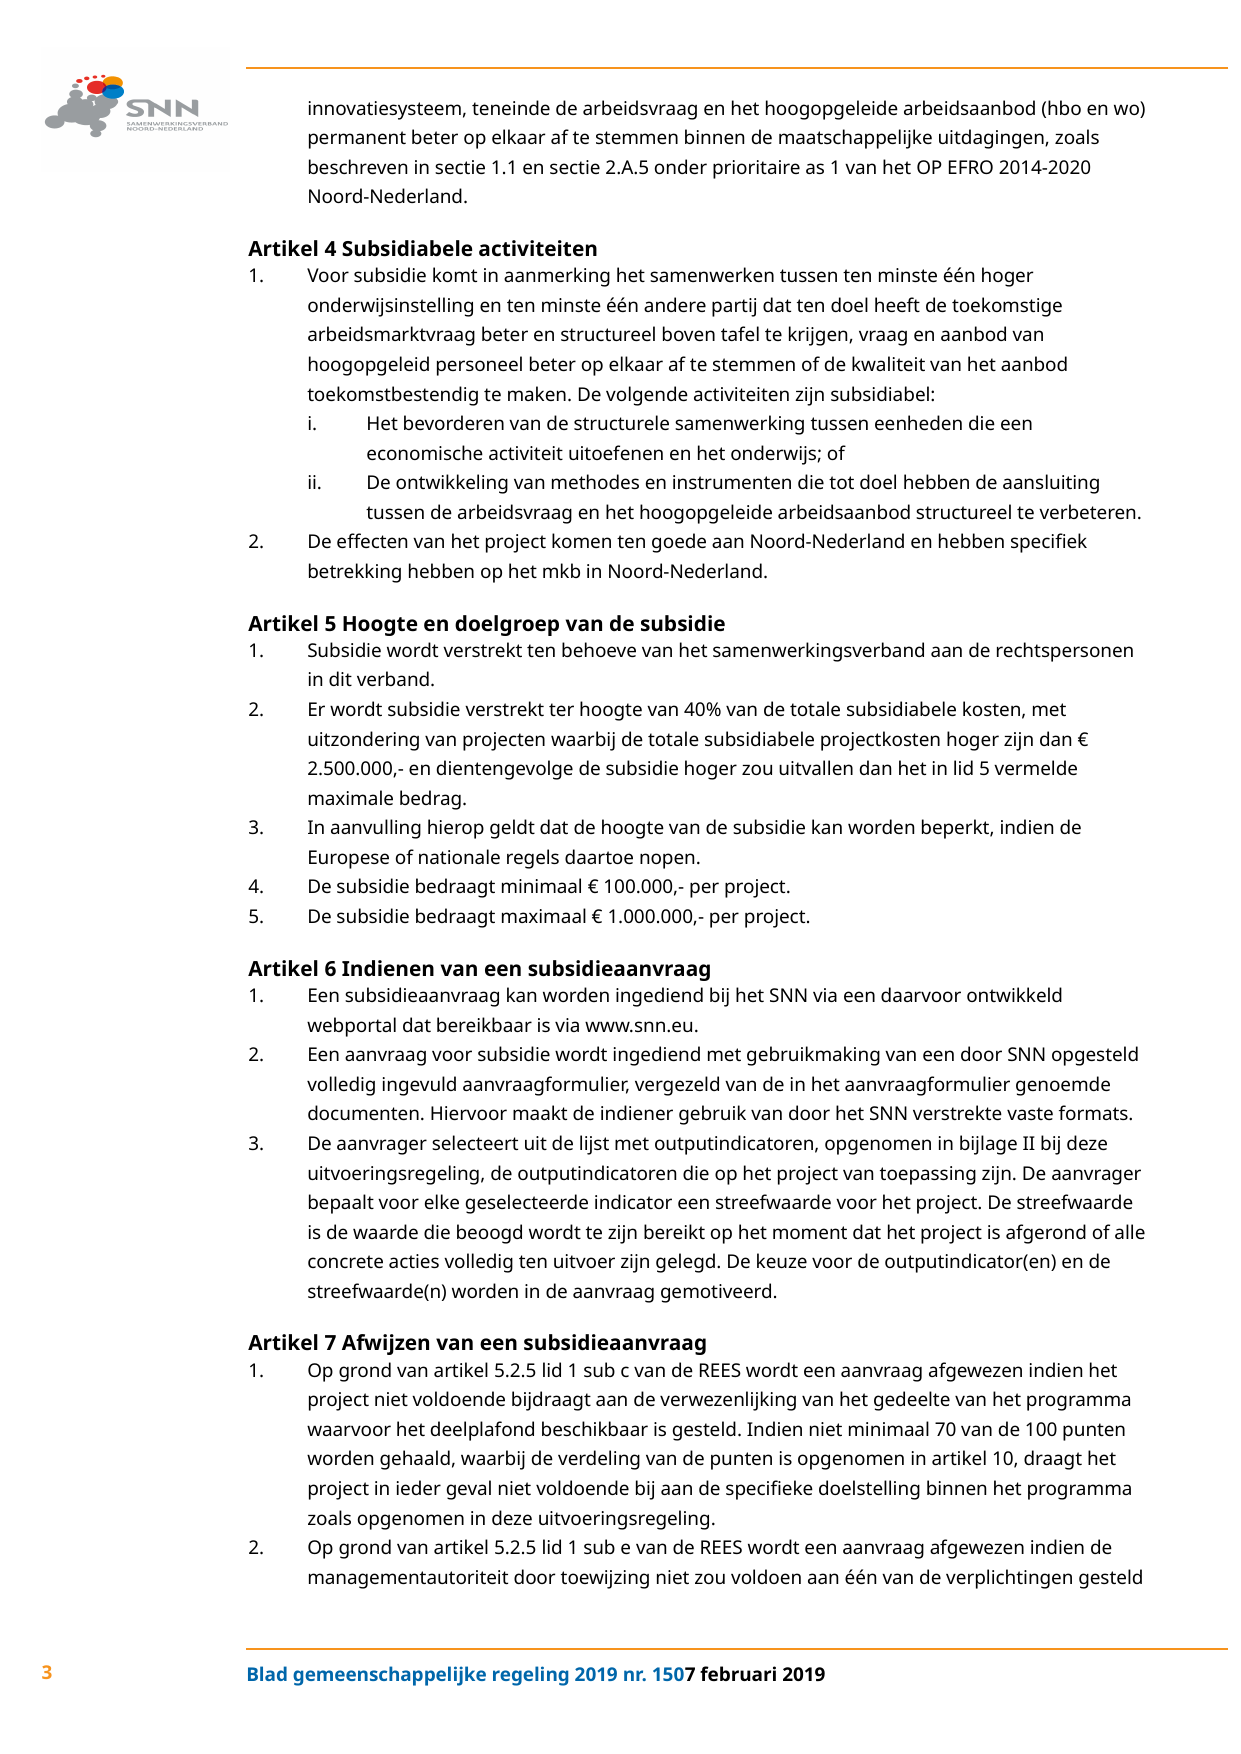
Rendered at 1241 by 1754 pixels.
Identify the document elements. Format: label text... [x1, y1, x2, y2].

list De aanvrager selecteert uit de lijst met outputindicatoren, opgenomen in bijlage II bij deze uitvoeringsregeling, de outputindicatoren die op het project van toepassing zijn. De aanvrager bepaalt voor elke geselecteerde indicator een streefwaarde voor het project. De streefwaarde is de waarde die beoogd wordt te zijn bereikt op het moment dat het project is afgerond of alle concrete acties volledig ten uitvoer zijn gelegd. De keuze voor de outputindicator(en) en de streefwaarde(n) worden in de aanvraag gemotiveerd. [248, 1130, 1152, 1304]
text Artikel 5 Hoogte en doelgroep van de subsidie [248, 609, 1152, 637]
list Op grond van artikel 5.2.5 lid 1 sub e van de REES wordt een aanvraag afgewezen indien de managementautoriteit door toewijzing niet zou voldoen aan één van de verplichtingen gesteld [248, 1534, 1152, 1590]
list innovatiesysteem, teneinde de arbeidsvraag en het hoogopgeleide arbeidsaanbod (hbo en wo) permanent beter op elkaar af te stemmen binnen de maatschappelijke uitdagingen, zoals beschreven in sectie 1.1 en sectie 2.A.5 onder prioritaire as 1 van het OP EFRO 2014-2020 Noord-Nederland. [248, 95, 1152, 209]
list De effecten van het project komen ten goede aan Noord-Nederland en hebben specifiek betrekking hebben op het mkb in Noord-Nederland. [248, 529, 1152, 584]
list In aanvulling hierop geldt dat de hoogte van de subsidie kan worden beperkt, indien de Europese of nationale regels daartoe nopen. [248, 814, 1152, 870]
text Artikel 7 Afwijzen van een subsidieaanvraag [248, 1328, 1152, 1357]
list Het bevorderen van de structurele samenwerking tussen eenheden die een economische activiteit uitoefenen en het onderwijs; of [307, 410, 1152, 466]
list De subsidie bedraagt maximaal € 1.000.000,- per project. [248, 903, 1152, 929]
list Op grond van artikel 5.2.5 lid 1 sub c van de REES wordt een aanvraag afgewezen indien het project niet voldoende bijdraagt aan de verwezenlijking van het gedeelte van het programma waarvoor het deelplafond beschikbaar is gesteld. Indien niet minimaal 70 van de 100 punten worden gehaald, waarbij de verdeling van de punten is opgenomen in artikel 10, draagt het project in ieder geval niet voldoende bij aan de specifieke doelstelling binnen het programma zoals opgenomen in deze uitvoeringsregeling. [248, 1357, 1152, 1531]
list Er wordt subsidie verstrekt ter hoogte van 40% van de totale subsidiabele kosten, met uitzondering van projecten waarbij de totale subsidiabele projectkosten hoger zijn dan € 2.500.000,- en dientengevolge de subsidie hoger zou uitvallen dan het in lid 5 vermelde maximale bedrag. [248, 696, 1152, 811]
list Voor subsidie komt in aanmerking het samenwerken tussen ten minste één hoger onderwijsinstelling en ten minste één andere partij dat ten doel heeft de toekomstige arbeidsmarktvraag beter en structureel boven tafel te krijgen, vraag en aanbod van hoogopgeleid personeel beter op elkaar af te stemmen of de kwaliteit van het aanbod toekomstbestendig te maken. De volgende activiteiten zijn subsidiabel: [248, 262, 1152, 406]
text Artikel 4 Subsidiabele activiteiten [248, 234, 1152, 262]
picture [41, 47, 231, 172]
list De ontwikkeling van methodes en instrumenten die tot doel hebben de aansluiting tussen de arbeidsvraag en het hoogopgeleide arbeidsaanbod structureel te verbeteren. [307, 469, 1152, 525]
list Een subsidieaanvraag kan worden ingediend bij het SNN via een daarvoor ontwikkeld webportal dat bereikbaar is via www.snn.eu. [248, 982, 1152, 1037]
list De subsidie bedraagt minimaal € 100.000,- per project. [248, 874, 1152, 899]
text Artikel 6 Indienen van een subsidieaanvraag [248, 954, 1152, 982]
list Een aanvraag voor subsidie wordt ingediend met gebruikmaking van een door SNN opgesteld volledig ingevuld aanvraagformulier, vergezeld van de in het aanvraagformulier genoemde documenten. Hiervoor maakt de indiener gebruik van door het SNN verstrekte vaste formats. [248, 1041, 1152, 1126]
list Subsidie wordt verstrekt ten behoeve van het samenwerkingsverband aan de rechtspersonen in dit verband. [248, 637, 1152, 692]
